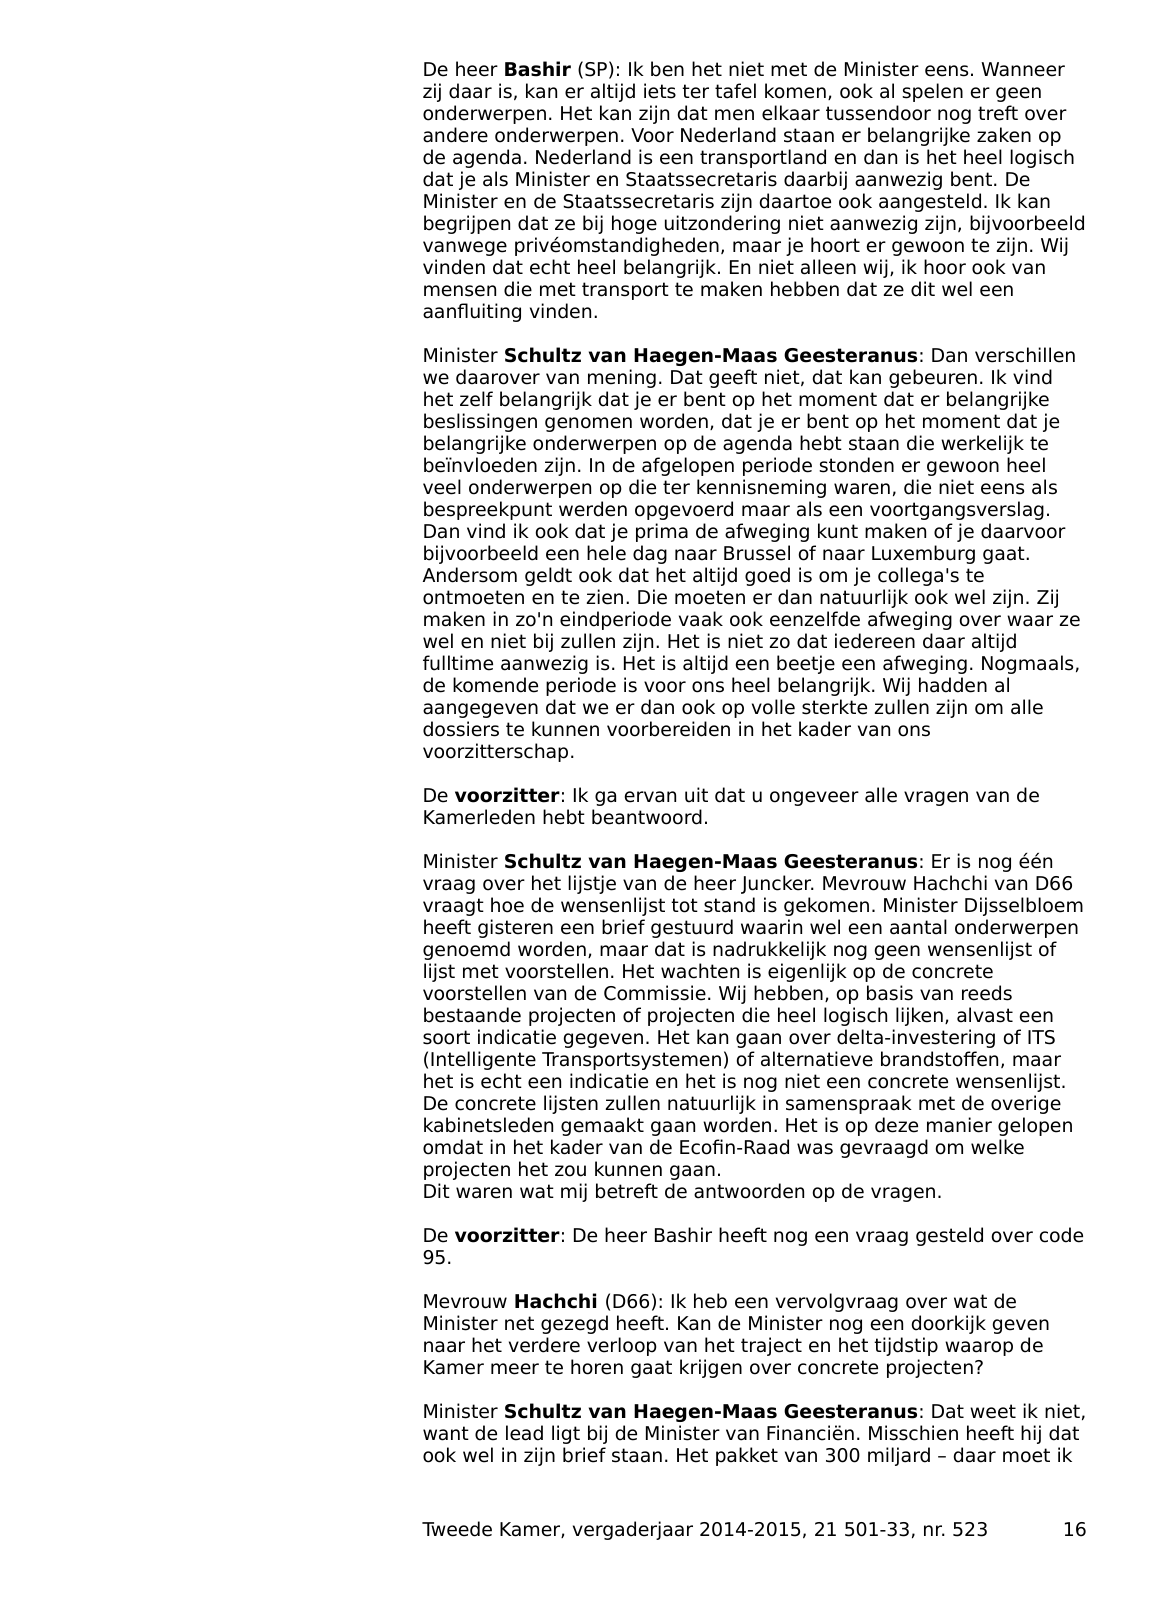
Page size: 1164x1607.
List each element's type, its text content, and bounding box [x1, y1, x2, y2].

text Minister Schultz van Haegen-Maas Geesteranus: Dat weet ik niet, want de lead ligt bij de Minister van Financiën. Misschien heeft hij dat ook wel in zijn brief staan. Het pakket van 300 miljard – daar moet ik [422, 1401, 1087, 1467]
text De heer Bashir (SP): Ik ben het niet met de Minister eens. Wanneer zij daar is, kan er altijd iets ter tafel komen, ook al spelen er geen onderwerpen. Het kan zijn dat men elkaar tussendoor nog treft over andere onderwerpen. Voor Nederland staan er belangrijke zaken op de agenda. Nederland is een transportland en dan is het heel logisch dat je als Minister en Staatssecretaris daarbij aanwezig bent. De Minister en de Staatssecretaris zijn daartoe ook aangesteld. Ik kan begrijpen dat ze bij hoge uitzondering niet aanwezig zijn, bijvoorbeeld vanwege privéomstandigheden, maar je hoort er gewoon te zijn. Wij vinden dat echt heel belangrijk. En niet alleen wij, ik hoor ook van mensen die met transport te maken hebben dat ze dit wel een aanfluiting vinden. [422, 59, 1087, 323]
text De voorzitter: Ik ga ervan uit dat u ongeveer alle vragen van de Kamerleden hebt beantwoord. [422, 785, 1087, 829]
text De voorzitter: De heer Bashir heeft nog een vraag gesteld over code 95. [422, 1225, 1087, 1269]
text Dit waren wat mij betreft de antwoorden op de vragen. [422, 1181, 1087, 1203]
text Mevrouw Hachchi (D66): Ik heb een vervolgvraag over wat de Minister net gezegd heeft. Kan de Minister nog een doorkijk geven naar het verdere verloop van het traject en het tijdstip waarop de Kamer meer te horen gaat krijgen over concrete projecten? [422, 1291, 1087, 1379]
text Minister Schultz van Haegen-Maas Geesteranus: Dan verschillen we daarover van mening. Dat geeft niet, dat kan gebeuren. Ik vind het zelf belangrijk dat je er bent op het moment dat er belangrijke beslissingen genomen worden, dat je er bent op het moment dat je belangrijke onderwerpen op de agenda hebt staan die werkelijk te beïnvloeden zijn. In de afgelopen periode stonden er gewoon heel veel onderwerpen op die ter kennisneming waren, die niet eens als bespreekpunt werden opgevoerd maar als een voortgangsverslag. Dan vind ik ook dat je prima de afweging kunt maken of je daarvoor bijvoorbeeld een hele dag naar Brussel of naar Luxemburg gaat. Andersom geldt ook dat het altijd goed is om je collega's te ontmoeten en te zien. Die moeten er dan natuurlijk ook wel zijn. Zij maken in zo'n eindperiode vaak ook eenzelfde afweging over waar ze wel en niet bij zullen zijn. Het is niet zo dat iedereen daar altijd fulltime aanwezig is. Het is altijd een beetje een afweging. Nogmaals, de komende periode is voor ons heel belangrijk. Wij hadden al aangegeven dat we er dan ook op volle sterkte zullen zijn om alle dossiers te kunnen voorbereiden in het kader van ons voorzitterschap. [422, 345, 1087, 763]
text Minister Schultz van Haegen-Maas Geesteranus: Er is nog één vraag over het lijstje van de heer Juncker. Mevrouw Hachchi van D66 vraagt hoe de wensenlijst tot stand is gekomen. Minister Dijsselbloem heeft gisteren een brief gestuurd waarin wel een aantal onderwerpen genoemd worden, maar dat is nadrukkelijk nog geen wensenlijst of lijst met voorstellen. Het wachten is eigenlijk op de concrete voorstellen van de Commissie. Wij hebben, op basis van reeds bestaande projecten of projecten die heel logisch lijken, alvast een soort indicatie gegeven. Het kan gaan over delta-investering of ITS (Intelligente Transportsystemen) of alternatieve brandstoffen, maar het is echt een indicatie en het is nog niet een concrete wensenlijst. De concrete lijsten zullen natuurlijk in samenspraak met de overige kabinetsleden gemaakt gaan worden. Het is op deze manier gelopen omdat in het kader van de Ecofin-Raad was gevraagd om welke projecten het zou kunnen gaan. [422, 851, 1087, 1181]
